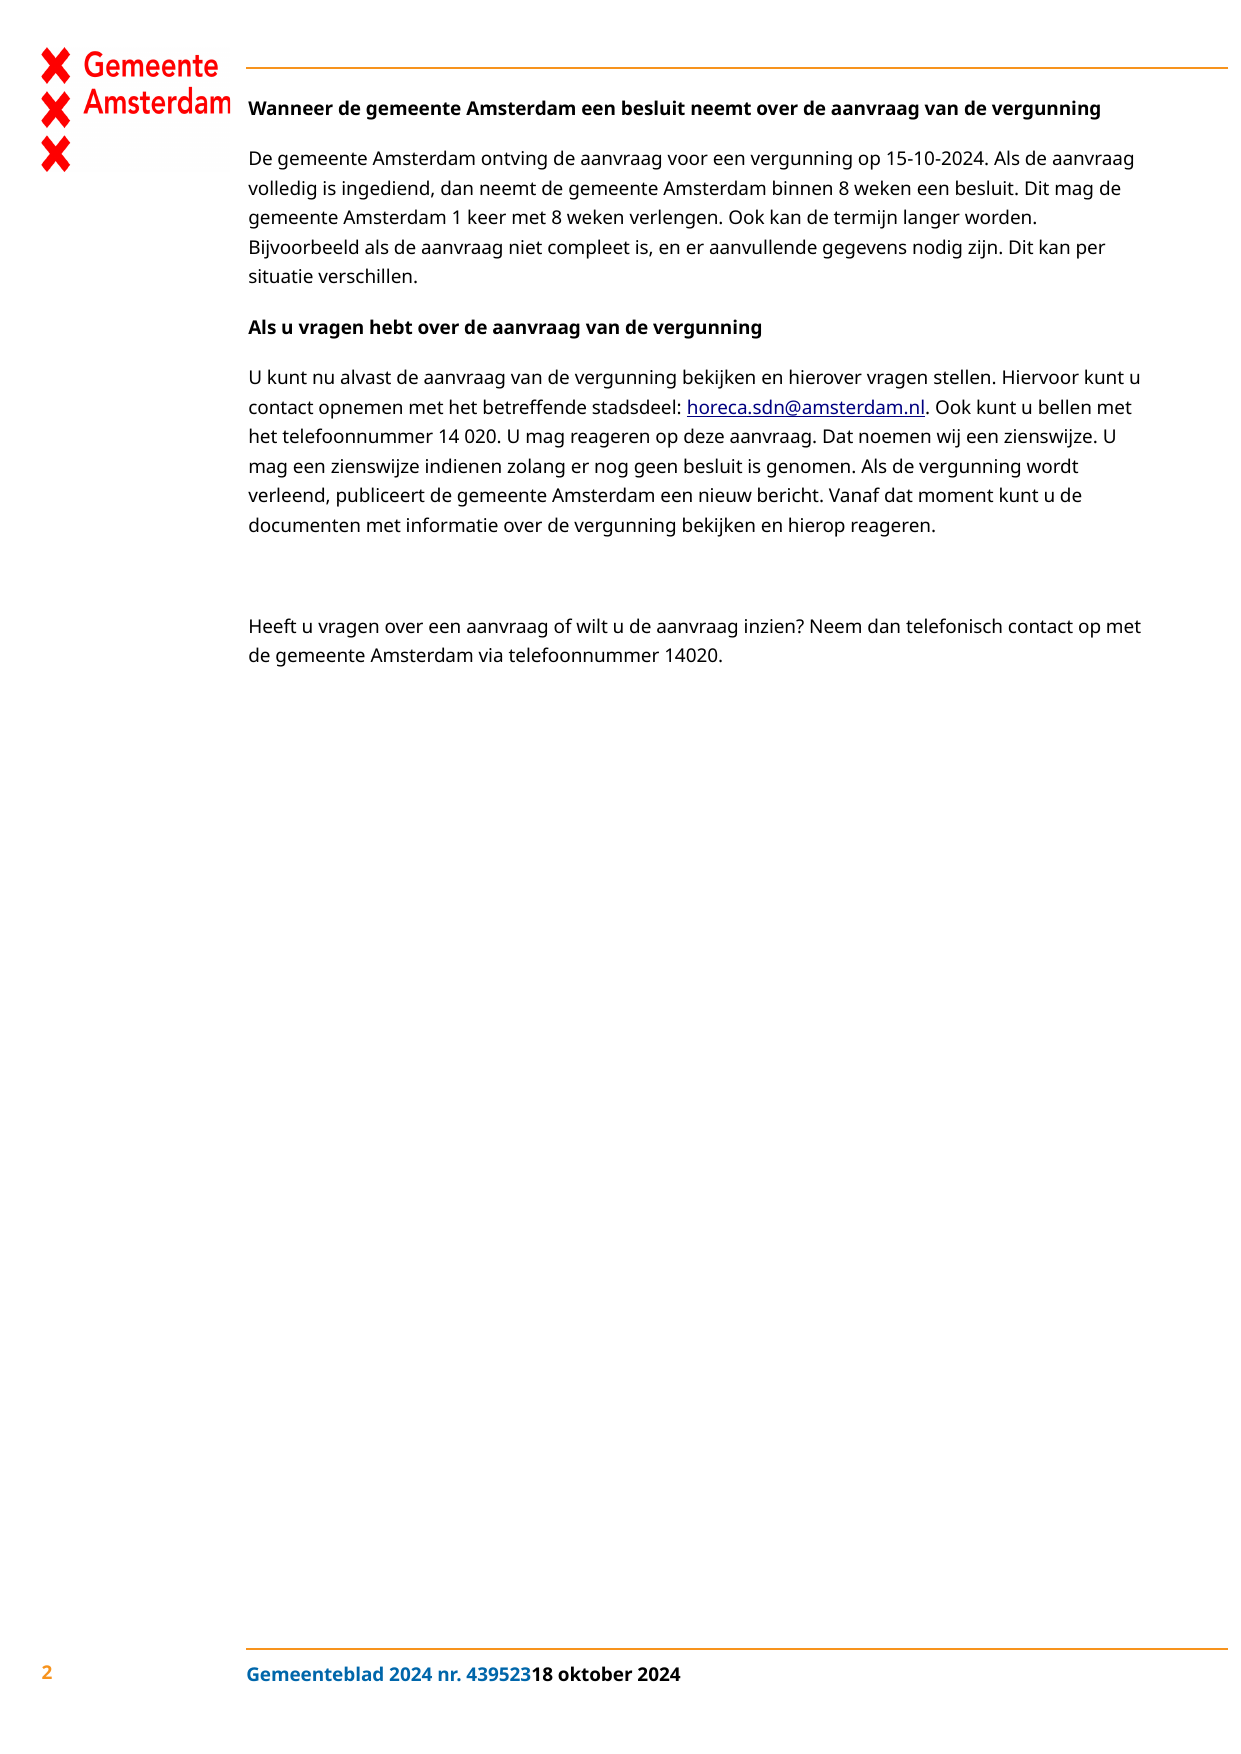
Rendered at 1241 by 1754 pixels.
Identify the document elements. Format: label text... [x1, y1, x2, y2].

text Wanneer de gemeente Amsterdam een besluit neemt over de aanvraag van de vergunning [248, 95, 1152, 121]
picture [41, 47, 231, 172]
text De gemeente Amsterdam ontving de aanvraag voor een vergunning op 15-10-2024. Als de aanvraag volledig is ingediend, dan neemt de gemeente Amsterdam binnen 8 weken een besluit. Dit mag de gemeente Amsterdam 1 keer met 8 weken verlengen. Ook kan de termijn langer worden. Bijvoorbeeld als de aanvraag niet compleet is, en er aanvullende gegevens nodig zijn. Dit kan per situatie verschillen. [248, 145, 1152, 289]
text U kunt nu alvast de aanvraag van de vergunning bekijken en hierover vragen stellen. Hiervoor kunt u contact opnemen met het betreffende stadsdeel: horeca.sdn@amsterdam.nl. Ook kunt u bellen met het telefoonnummer 14 020. U mag reageren op deze aanvraag. Dat noemen wij een zienswijze. U mag een zienswijze indienen zolang er nog geen besluit is genomen. Als de vergunning wordt verleend, publiceert de gemeente Amsterdam een nieuw bericht. Vanaf dat moment kunt u de documenten met informatie over de vergunning bekijken en hierop reageren. [248, 364, 1152, 538]
text Heeft u vragen over een aanvraag of wilt u de aanvraag inzien? Neem dan telefonisch contact op met de gemeente Amsterdam via telefoonnummer 14020. [248, 613, 1152, 668]
text Als u vragen hebt over de aanvraag van de vergunning [248, 314, 1152, 340]
